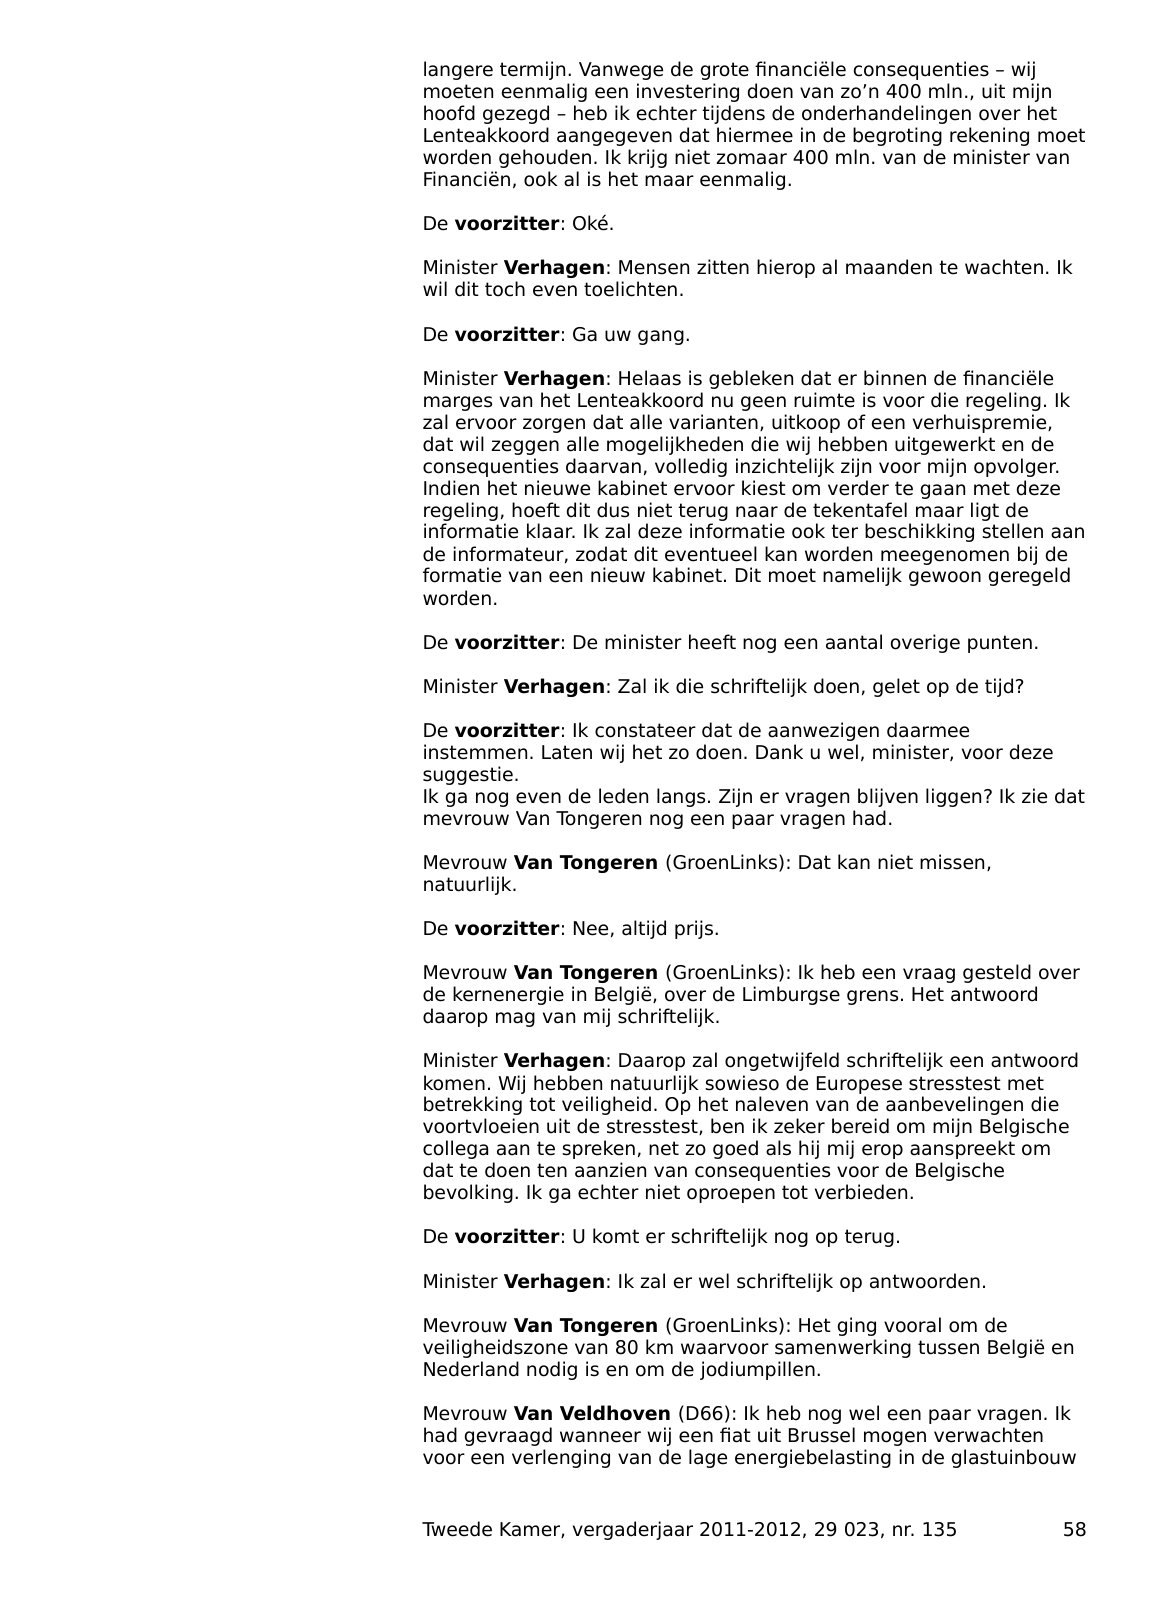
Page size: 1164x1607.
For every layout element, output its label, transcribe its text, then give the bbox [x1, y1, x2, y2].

text langere termijn. Vanwege de grote financiële consequenties – wij moeten eenmalig een investering doen van zo’n 400 mln., uit mijn hoofd gezegd – heb ik echter tijdens de onderhandelingen over het Lenteakkoord aangegeven dat hiermee in de begroting rekening moet worden gehouden. Ik krijg niet zomaar 400 mln. van de minister van Financiën, ook al is het maar eenmalig. [422, 59, 1087, 191]
text De voorzitter: Ik constateer dat de aanwezigen daarmee instemmen. Laten wij het zo doen. Dank u wel, minister, voor deze suggestie. [422, 720, 1087, 786]
text De voorzitter: U komt er schriftelijk nog op terug. [422, 1226, 1087, 1248]
text De voorzitter: De minister heeft nog een aantal overige punten. [422, 632, 1087, 653]
text Minister Verhagen: Daarop zal ongetwijfeld schriftelijk een antwoord komen. Wij hebben natuurlijk sowieso de Europese stresstest met betrekking tot veiligheid. Op het naleven van de aanbevelingen die voortvloeien uit de stresstest, ben ik zeker bereid om mijn Belgische collega aan te spreken, net zo goed als hij mij erop aanspreekt om dat te doen ten aanzien van consequenties voor de Belgische bevolking. Ik ga echter niet oproepen tot verbieden. [422, 1050, 1087, 1204]
text Minister Verhagen: Mensen zitten hierop al maanden te wachten. Ik wil dit toch even toelichten. [422, 257, 1087, 301]
text Minister Verhagen: Ik zal er wel schriftelijk op antwoorden. [422, 1271, 1087, 1293]
text Minister Verhagen: Zal ik die schriftelijk doen, gelet op de tijd? [422, 676, 1087, 698]
text Mevrouw Van Tongeren (GroenLinks): Het ging vooral om de veiligheidszone van 80 km waarvoor samenwerking tussen België en Nederland nodig is en om de jodiumpillen. [422, 1315, 1087, 1381]
text Ik ga nog even de leden langs. Zijn er vragen blijven liggen? Ik zie dat mevrouw Van Tongeren nog een paar vragen had. [422, 786, 1087, 830]
text De voorzitter: Oké. [422, 213, 1087, 235]
text Mevrouw Van Tongeren (GroenLinks): Ik heb een vraag gesteld over de kernenergie in België, over de Limburgse grens. Het antwoord daarop mag van mij schriftelijk. [422, 962, 1087, 1028]
text Mevrouw Van Tongeren (GroenLinks): Dat kan niet missen, natuurlijk. [422, 852, 1087, 896]
text De voorzitter: Ga uw gang. [422, 323, 1087, 345]
text Minister Verhagen: Helaas is gebleken dat er binnen de financiële marges van het Lenteakkoord nu geen ruimte is voor die regeling. Ik zal ervoor zorgen dat alle varianten, uitkoop of een verhuispremie, dat wil zeggen alle mogelijkheden die wij hebben uitgewerkt en de consequenties daarvan, volledig inzichtelijk zijn voor mijn opvolger. Indien het nieuwe kabinet ervoor kiest om verder te gaan met deze regeling, hoeft dit dus niet terug naar de tekentafel maar ligt de informatie klaar. Ik zal deze informatie ook ter beschikking stellen aan de informateur, zodat dit eventueel kan worden meegenomen bij de formatie van een nieuw kabinet. Dit moet namelijk gewoon geregeld worden. [422, 368, 1087, 609]
text Mevrouw Van Veldhoven (D66): Ik heb nog wel een paar vragen. Ik had gevraagd wanneer wij een fiat uit Brussel mogen verwachten voor een verlenging van de lage energiebelasting in de glastuinbouw [422, 1403, 1087, 1469]
text De voorzitter: Nee, altijd prijs. [422, 918, 1087, 940]
